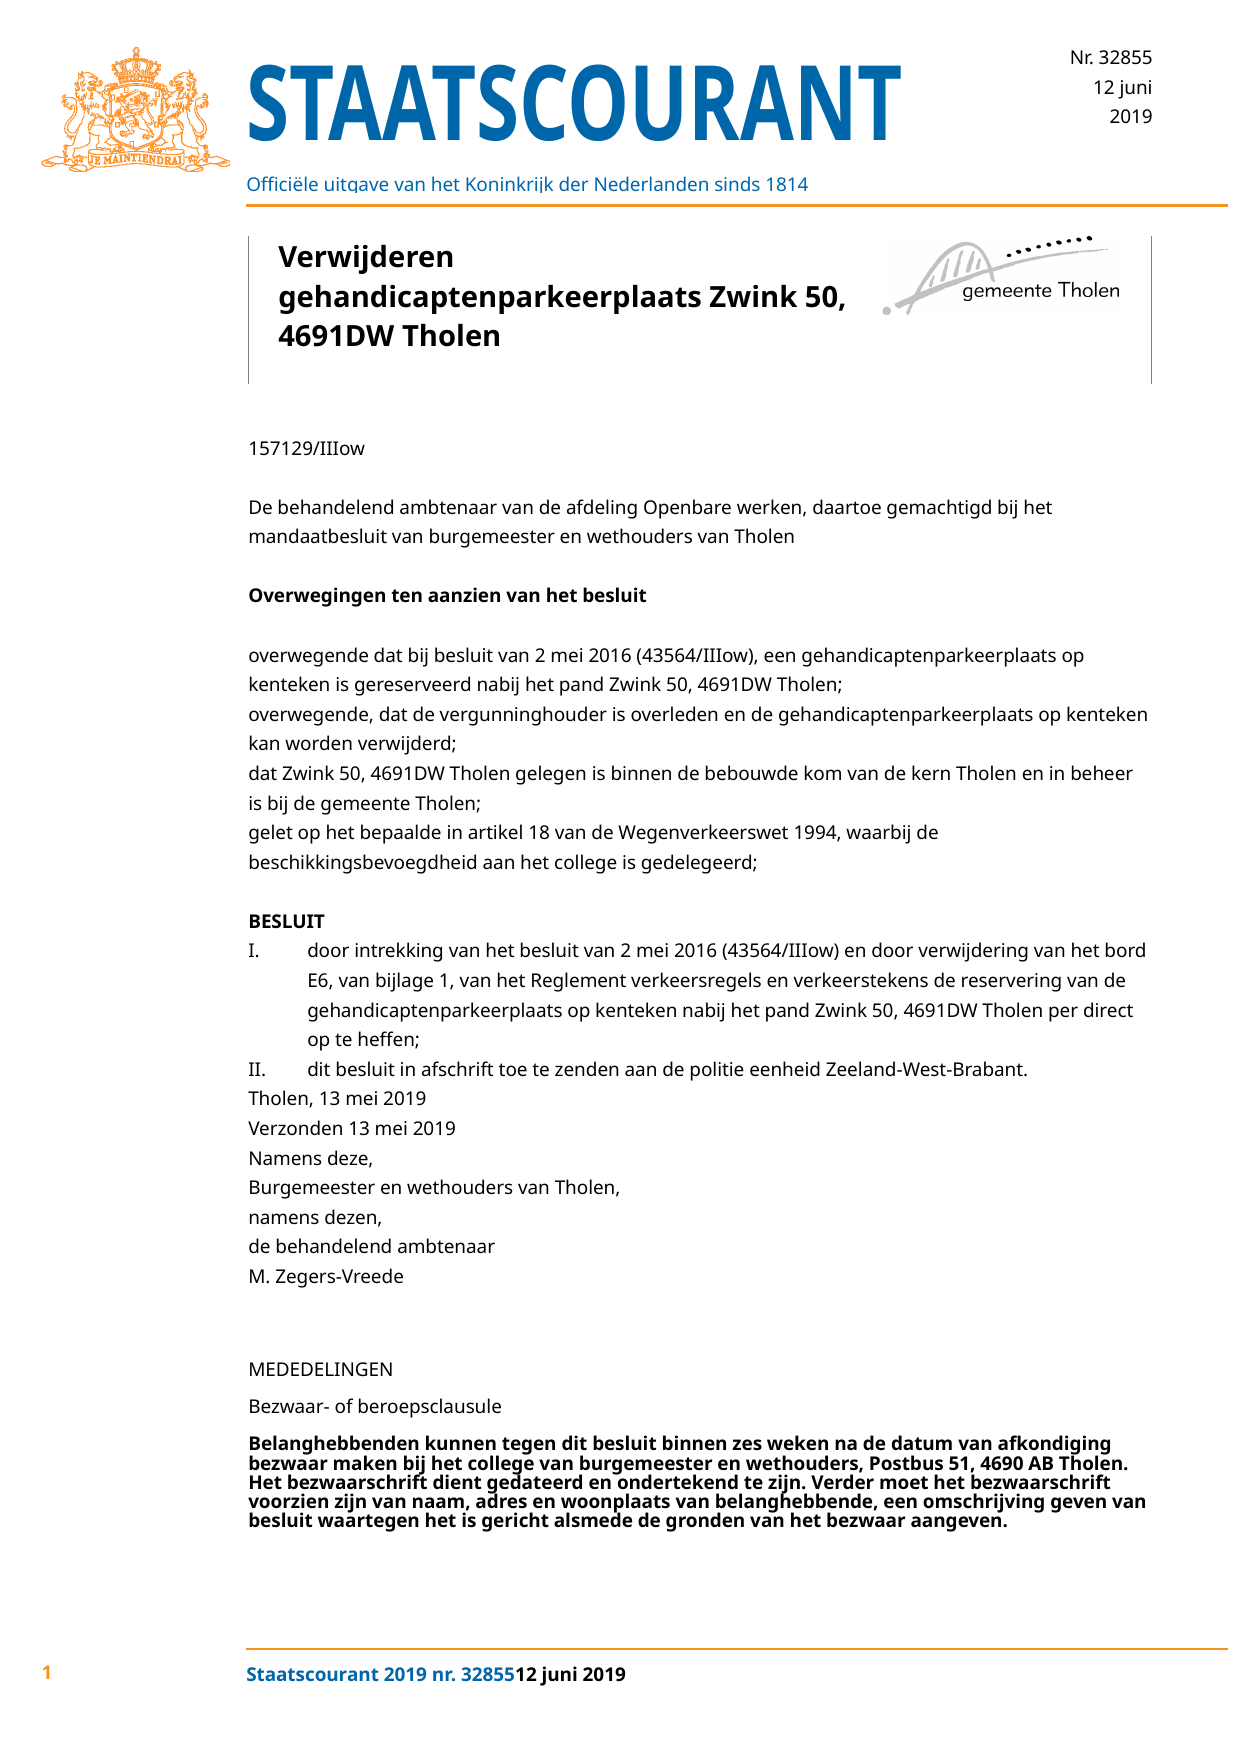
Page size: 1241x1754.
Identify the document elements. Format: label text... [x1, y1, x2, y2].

picture [882, 236, 1119, 315]
text Tholen, 13 mei 2019 [248, 1086, 1152, 1111]
text Burgemeester en wethouders van Tholen, [248, 1174, 1152, 1200]
text namens dezen, [248, 1204, 1152, 1229]
text de behandelend ambtenaar [248, 1233, 1152, 1259]
text 157129/IIIow [248, 435, 1152, 460]
text Belanghebbenden kunnen tegen dit besluit binnen zes weken na de datum van afkondiging bezwaar maken bij het college van burgemeester en wethouders, Postbus 51, 4690 AB Tholen. Het bezwaarschrift dient gedateerd en ondertekend te zijn. Verder moet het bezwaarschrift voorzien zijn van naam, adres en woonplaats van belanghebbende, een omschrijving geven van besluit waartegen het is gericht alsmede de gronden van het bezwaar aangeven. [248, 1435, 1152, 1532]
text MEDEDELINGEN [248, 1361, 1152, 1381]
picture [41, 47, 231, 172]
text Bezwaar- of beroepsclausule [248, 1398, 1152, 1418]
text overwegende dat bij besluit van 2 mei 2016 (43564/IIIow), een gehandicaptenparkeerplaats op kenteken is gereserveerd nabij het pand Zwink 50, 4691DW Tholen; [248, 642, 1152, 697]
text BESLUIT [248, 908, 1152, 934]
table_header Verwijderen gehandicaptenparkeerplaats Zwink 50, 4691DW Tholen [249, 236, 850, 384]
text overwegende, dat de vergunninghouder is overleden en de gehandicaptenparkeerplaats op kenteken kan worden verwijderd; [248, 701, 1152, 756]
text Verzonden 13 mei 2019 [248, 1115, 1152, 1141]
text Namens deze, [248, 1145, 1152, 1170]
text M. Zegers-Vreede [248, 1263, 1152, 1289]
list dit besluit in afschrift toe te zenden aan de politie eenheid Zeeland-West-Brabant. [248, 1056, 1152, 1082]
text dat Zwink 50, 4691DW Tholen gelegen is binnen de bebouwde kom van de kern Tholen en in beheer is bij de gemeente Tholen; [248, 760, 1152, 815]
text gelet op het bepaalde in artikel 18 van de Wegenverkeerswet 1994, waarbij de beschikkingsbevoegdheid aan het college is gedelegeerd; [248, 819, 1152, 874]
text De behandelend ambtenaar van de afdeling Openbare werken, daartoe gemachtigd bij het mandaatbesluit van burgemeester en wethouders van Tholen [248, 494, 1152, 549]
list door intrekking van het besluit van 2 mei 2016 (43564/IIIow) en door verwijdering van het bord E6, van bijlage 1, van het Reglement verkeersregels en verkeerstekens de reservering van de gehandicaptenparkeerplaats op kenteken nabij het pand Zwink 50, 4691DW Tholen per direct op te heffen; [248, 938, 1152, 1052]
table_header [850, 236, 1151, 384]
text Overwegingen ten aanzien van het besluit [248, 583, 1152, 608]
